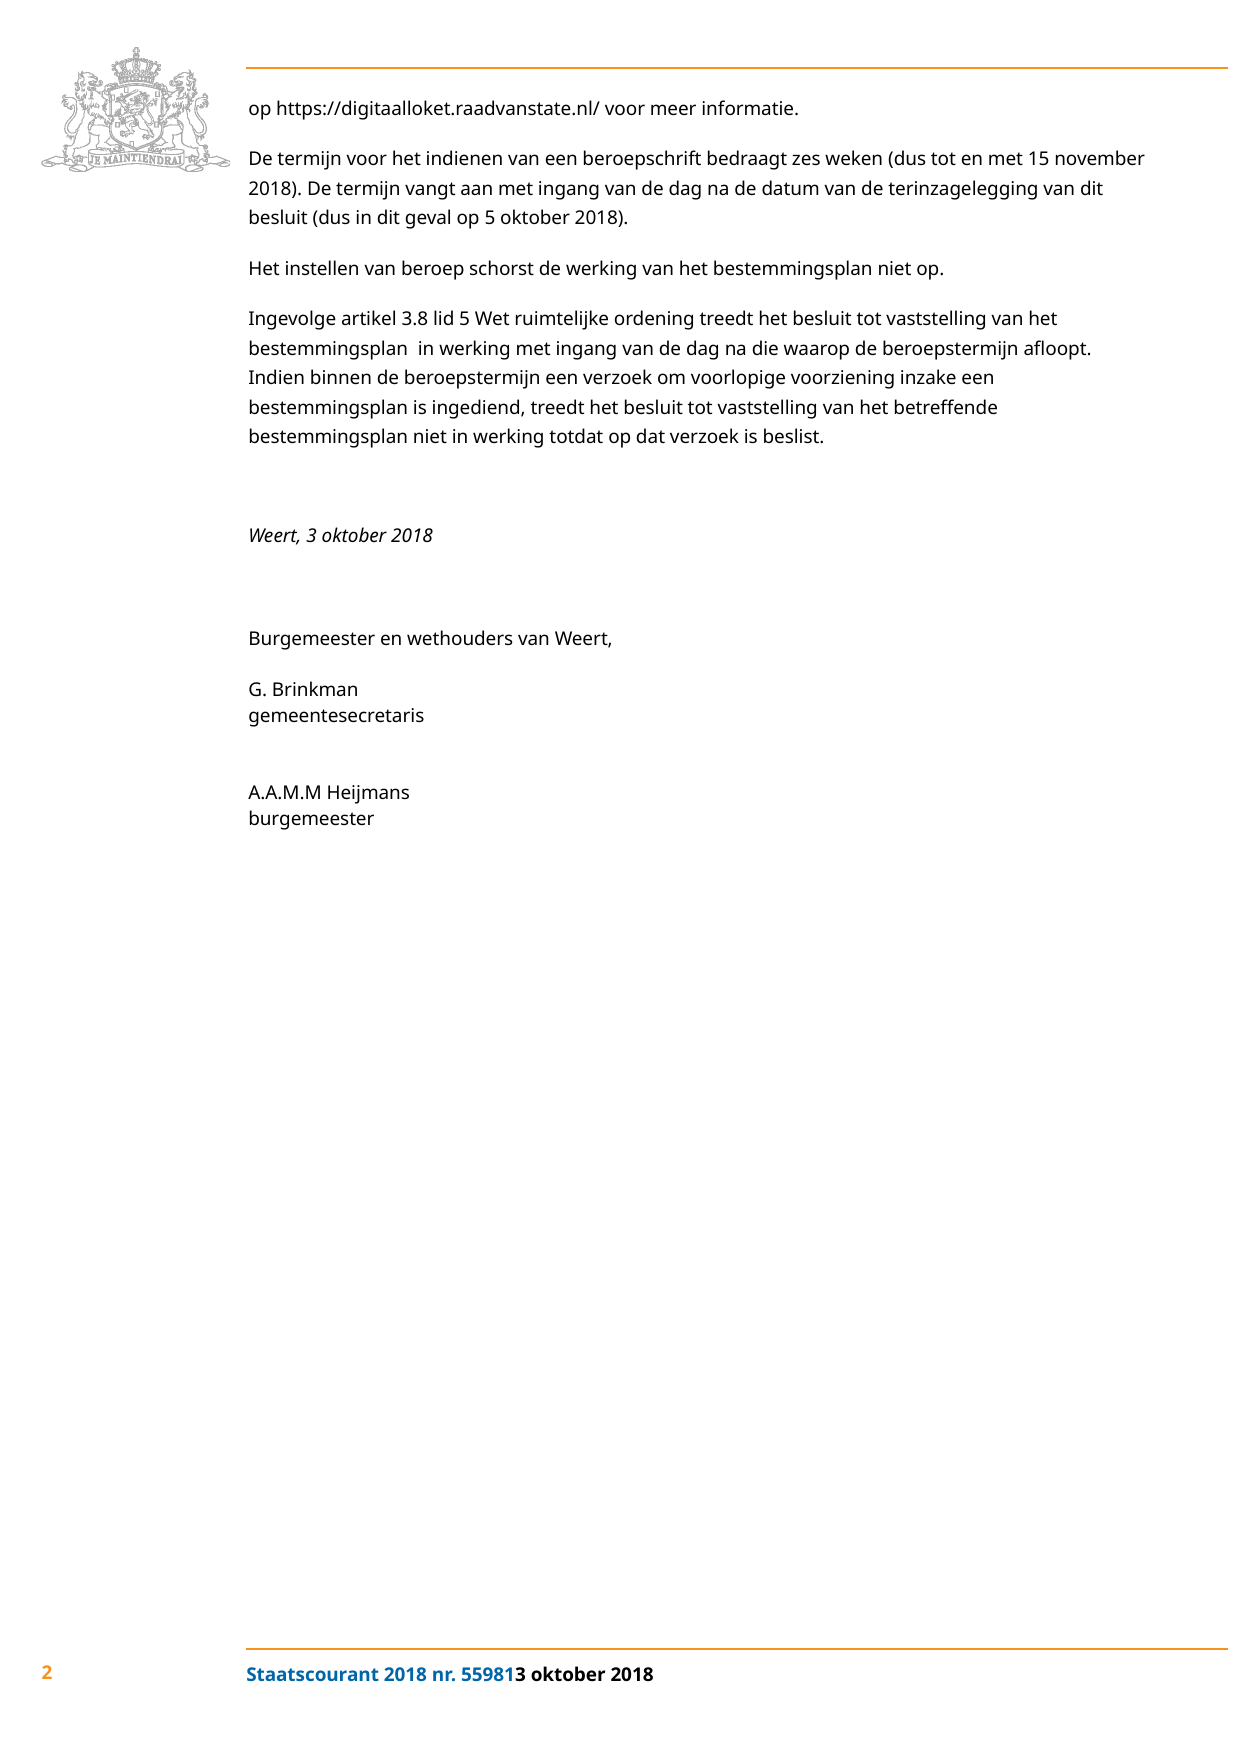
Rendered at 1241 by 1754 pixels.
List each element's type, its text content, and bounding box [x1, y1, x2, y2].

text A.A.M.M Heijmans [248, 779, 1152, 805]
text De termijn voor het indienen van een beroepschrift bedraagt zes weken (dus tot en met 15 november 2018). De termijn vangt aan met ingang van de dag na de datum van de terinzagelegging van dit besluit (dus in dit geval op 5 oktober 2018). [248, 145, 1152, 230]
text G. Brinkman [248, 676, 1152, 702]
text gemeentesecretaris [248, 702, 1152, 728]
text Het instellen van beroep schorst de werking van het bestemmingsplan niet op. [248, 255, 1152, 281]
picture [41, 47, 231, 172]
text Ingevolge artikel 3.8 lid 5 Wet ruimtelijke ordening treedt het besluit tot vaststelling van het bestemmingsplan in werking met ingang van de dag na die waarop de beroepstermijn afloopt. Indien binnen de beroepstermijn een verzoek om voorlopige voorziening inzake een bestemmingsplan is ingediend, treedt het besluit tot vaststelling van het betreffende bestemmingsplan niet in werking totdat op dat verzoek is beslist. [248, 305, 1152, 449]
text burgemeester [248, 805, 1152, 831]
text Burgemeester en wethouders van Weert, [248, 625, 1152, 650]
text Weert, 3 oktober 2018 [248, 522, 1152, 547]
text op https://digitaalloket.raadvanstate.nl/ voor meer informatie. [248, 95, 1152, 121]
